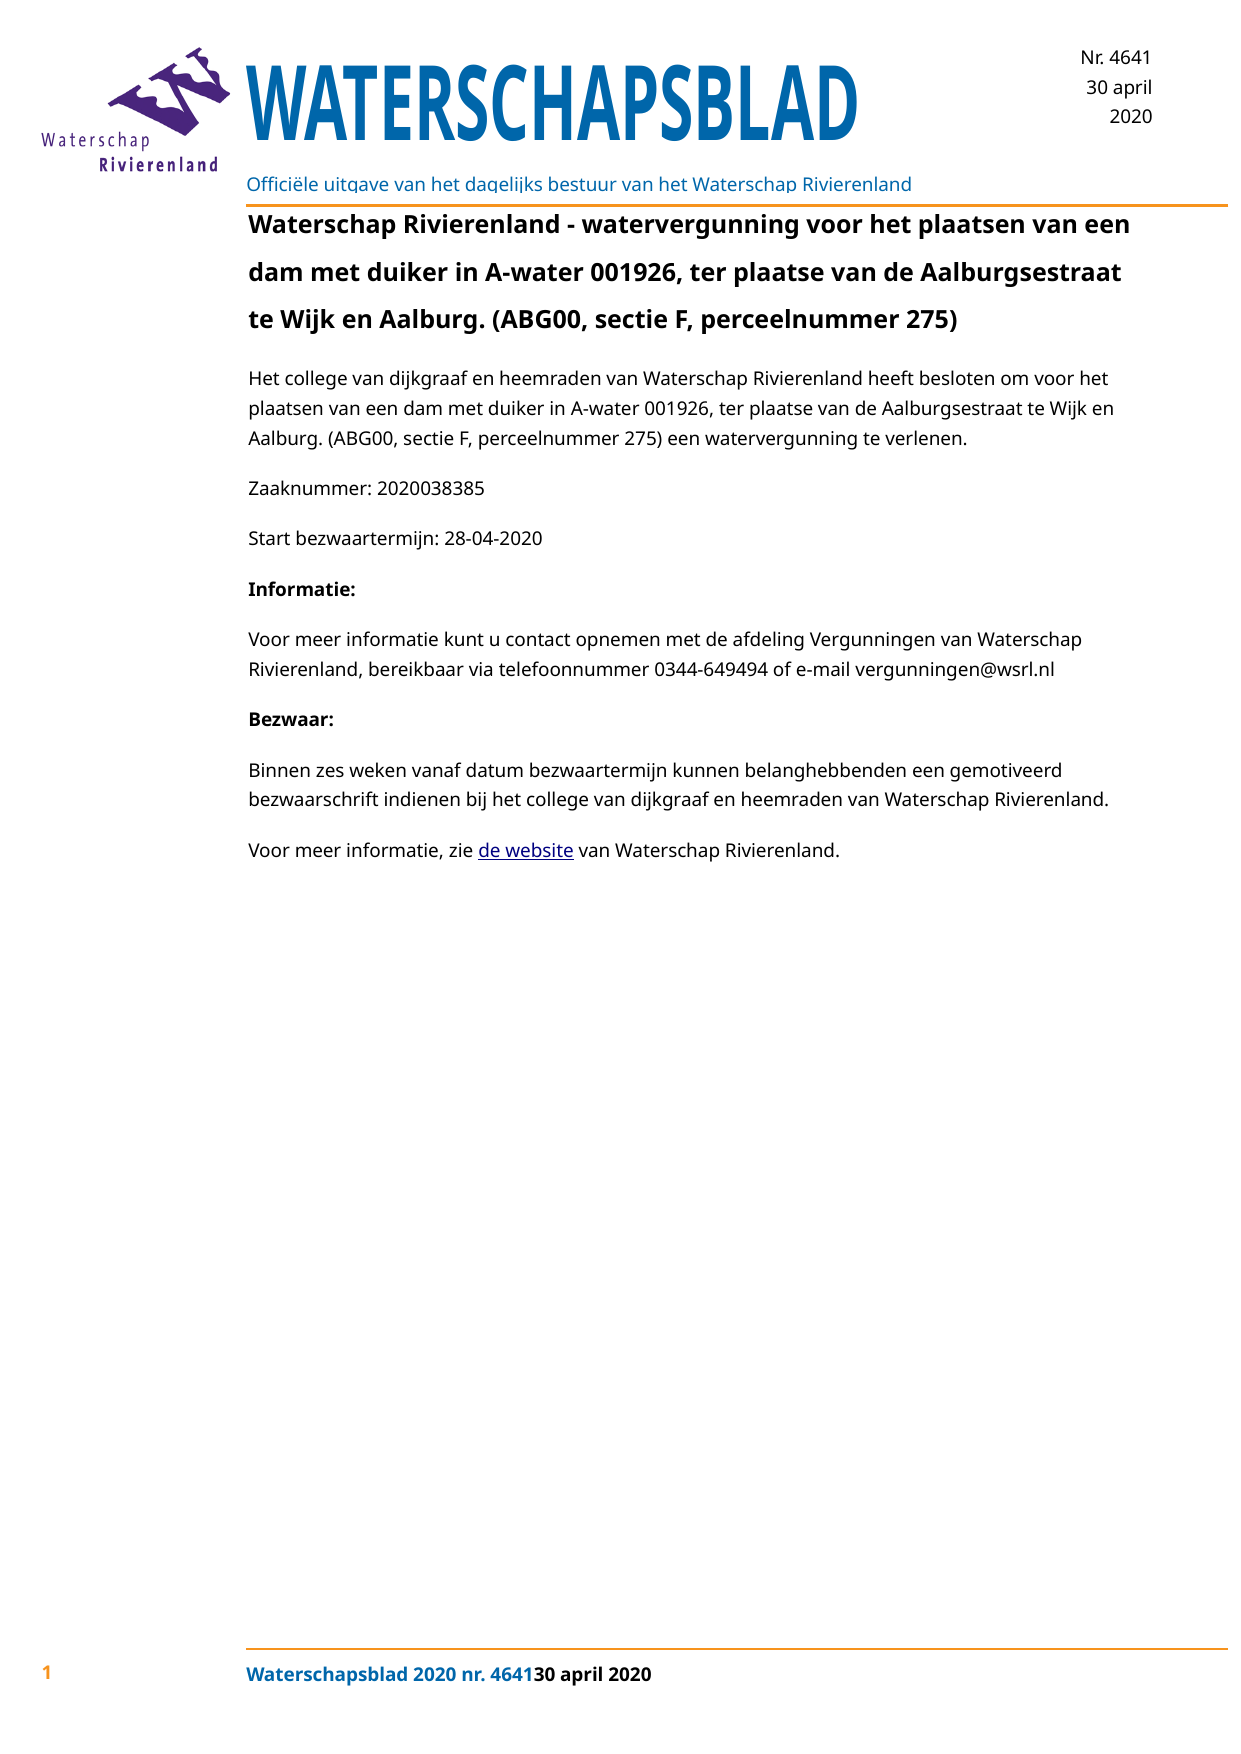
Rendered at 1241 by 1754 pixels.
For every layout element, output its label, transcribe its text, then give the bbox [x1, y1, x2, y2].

text Informatie: [248, 576, 1152, 602]
text Voor meer informatie, zie de website van Waterschap Rivierenland. [248, 837, 1152, 862]
text Voor meer informatie kunt u contact opnemen met de afdeling Vergunningen van Waterschap Rivierenland, bereikbaar via telefoonnummer 0344-649494 of e-mail vergunningen@wsrl.nl [248, 626, 1152, 682]
text Binnen zes weken vanaf datum bezwaartermijn kunnen belanghebbenden een gemotiveerd bezwaarschrift indienen bij het college van dijkgraaf en heemraden van Waterschap Rivierenland. [248, 757, 1152, 812]
text Start bezwaartermijn: 28-04-2020 [248, 526, 1152, 551]
text Bezwaar: [248, 706, 1152, 732]
text Waterschap Rivierenland - watervergunning voor het plaatsen van een dam met duiker in A-water 001926, ter plaatse van de Aalburgsestraat te Wijk en Aalburg. (ABG00, sectie F, perceelnummer 275) [248, 207, 1152, 336]
text Zaaknummer: 2020038385 [248, 475, 1152, 501]
picture [41, 47, 231, 172]
text Het college van dijkgraaf en heemraden van Waterschap Rivierenland heeft besloten om voor het plaatsen van een dam met duiker in A-water 001926, ter plaatse van de Aalburgsestraat te Wijk en Aalburg. (ABG00, sectie F, perceelnummer 275) een watervergunning te verlenen. [248, 366, 1152, 450]
